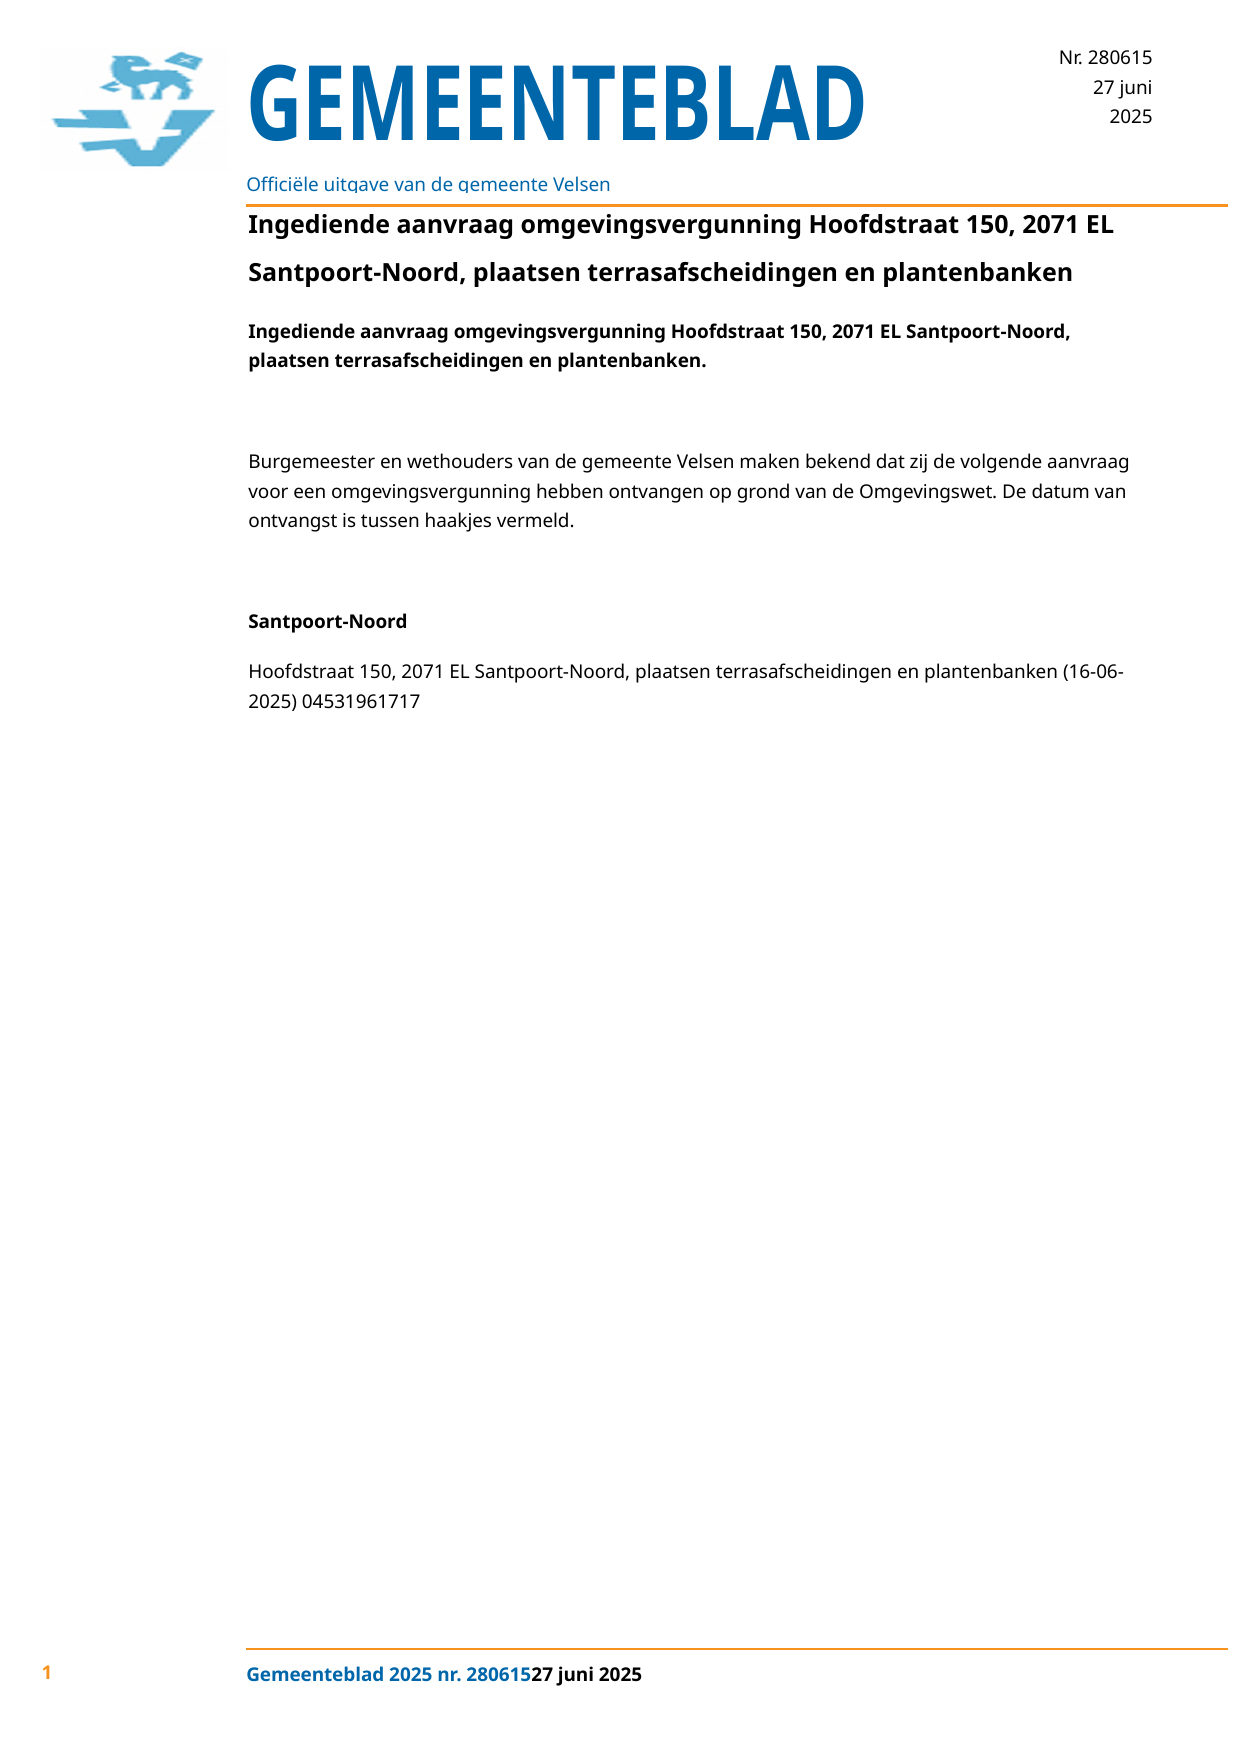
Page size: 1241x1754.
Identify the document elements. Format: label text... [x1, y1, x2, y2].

text Hoofdstraat 150, 2071 EL Santpoort-Noord, plaatsen terrasafscheidingen en plantenbanken (16-06-2025) 04531961717 [248, 659, 1152, 714]
text Santpoort-Noord [248, 608, 1152, 634]
text Burgemeester en wethouders van de gemeente Velsen maken bekend dat zij de volgende aanvraag voor een omgevingsvergunning hebben ontvangen op grond van de Omgevingswet. De datum van ontvangst is tussen haakjes vermeld. [248, 448, 1152, 533]
text Ingediende aanvraag omgevingsvergunning Hoofdstraat 150, 2071 EL Santpoort-Noord, plaatsen terrasafscheidingen en plantenbanken. [248, 318, 1152, 373]
picture [41, 47, 231, 172]
text Ingediende aanvraag omgevingsvergunning Hoofdstraat 150, 2071 EL Santpoort-Noord, plaatsen terrasafscheidingen en plantenbanken [248, 207, 1152, 288]
